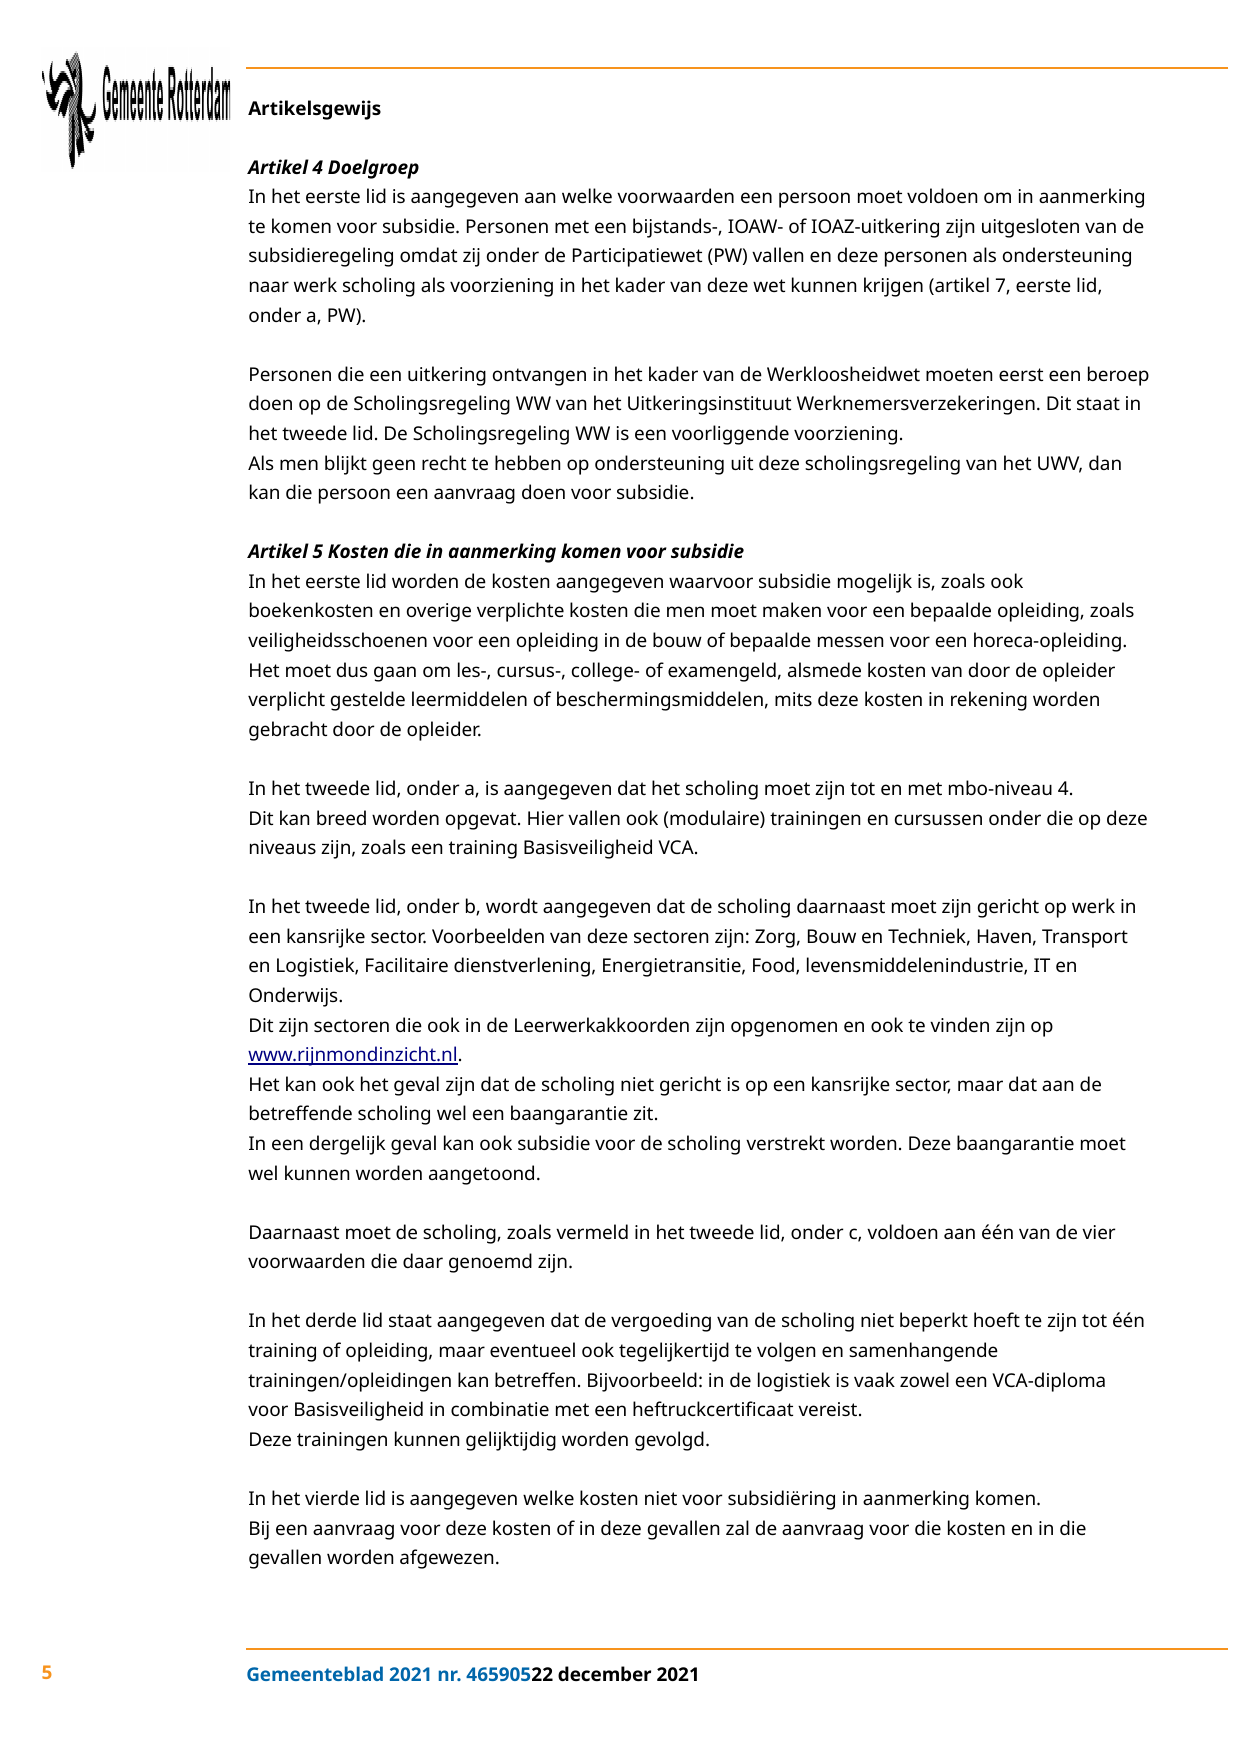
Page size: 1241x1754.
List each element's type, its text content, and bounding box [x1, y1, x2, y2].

text In het eerste lid is aangegeven aan welke voorwaarden een persoon moet voldoen om in aanmerking te komen voor subsidie. Personen met een bijstands-, IOAW- of IOAZ-uitkering zijn uitgesloten van de subsidieregeling omdat zij onder de Participatiewet (PW) vallen en deze personen als ondersteuning naar werk scholing als voorziening in het kader van deze wet kunnen krijgen (artikel 7, eerste lid, onder a, PW). [248, 183, 1152, 328]
text In het tweede lid, onder b, wordt aangegeven dat de scholing daarnaast moet zijn gericht op werk in een kansrijke sector. Voorbeelden van deze sectoren zijn: Zorg, Bouw en Techniek, Haven, Transport en Logistiek, Facilitaire dienstverlening, Energietransitie, Food, levensmiddelenindustrie, IT en Onderwijs. [248, 893, 1152, 1008]
text Dit kan breed worden opgevat. Hier vallen ook (modulaire) trainingen en cursussen onder die op deze niveaus zijn, zoals een training Basisveiligheid VCA. [248, 805, 1152, 860]
text Artikelsgewijs [248, 95, 1152, 121]
text Dit zijn sectoren die ook in de Leerwerkakkoorden zijn opgenomen en ook te vinden zijn op www.rijnmondinzicht.nl. [248, 1012, 1152, 1067]
text In het vierde lid is aangegeven welke kosten niet voor subsidiëring in aanmerking komen. [248, 1485, 1152, 1511]
text In het tweede lid, onder a, is aangegeven dat het scholing moet zijn tot en met mbo-niveau 4. [248, 775, 1152, 801]
picture [41, 47, 231, 172]
text Bij een aanvraag voor deze kosten of in deze gevallen zal de aanvraag voor die kosten en in die gevallen worden afgewezen. [248, 1515, 1152, 1570]
text In een dergelijk geval kan ook subsidie voor de scholing verstrekt worden. Deze baangarantie moet wel kunnen worden aangetoond. [248, 1130, 1152, 1186]
text Artikel 5 Kosten die in aanmerking komen voor subsidie [248, 538, 1152, 564]
text Het moet dus gaan om les-, cursus-, college- of examengeld, alsmede kosten van door de opleider verplicht gestelde leermiddelen of beschermingsmiddelen, mits deze kosten in rekening worden gebracht door de opleider. [248, 657, 1152, 742]
text In het derde lid staat aangegeven dat de vergoeding van de scholing niet beperkt hoeft te zijn tot één training of opleiding, maar eventueel ook tegelijkertijd te volgen en samenhangende trainingen/opleidingen kan betreffen. Bijvoorbeeld: in de logistiek is vaak zowel een VCA-diploma voor Basisveiligheid in combinatie met een heftruckcertificaat vereist. [248, 1308, 1152, 1422]
text Als men blijkt geen recht te hebben op ondersteuning uit deze scholingsregeling van het UWV, dan kan die persoon een aanvraag doen voor subsidie. [248, 450, 1152, 505]
text Artikel 4 Doelgroep [248, 154, 1152, 180]
text Deze trainingen kunnen gelijktijdig worden gevolgd. [248, 1426, 1152, 1452]
text In het eerste lid worden de kosten aangegeven waarvoor subsidie mogelijk is, zoals ook boekenkosten en overige verplichte kosten die men moet maken voor een bepaalde opleiding, zoals veiligheidsschoenen voor een opleiding in de bouw of bepaalde messen voor een horeca-opleiding. [248, 568, 1152, 653]
text Personen die een uitkering ontvangen in het kader van de Werkloosheidwet moeten eerst een beroep doen op de Scholingsregeling WW van het Uitkeringsinstituut Werknemersverzekeringen. Dit staat in het tweede lid. De Scholingsregeling WW is een voorliggende voorziening. [248, 361, 1152, 446]
text Daarnaast moet de scholing, zoals vermeld in het tweede lid, onder c, voldoen aan één van de vier voorwaarden die daar genoemd zijn. [248, 1219, 1152, 1274]
text Het kan ook het geval zijn dat de scholing niet gericht is op een kansrijke sector, maar dat aan de betreffende scholing wel een baangarantie zit. [248, 1071, 1152, 1126]
